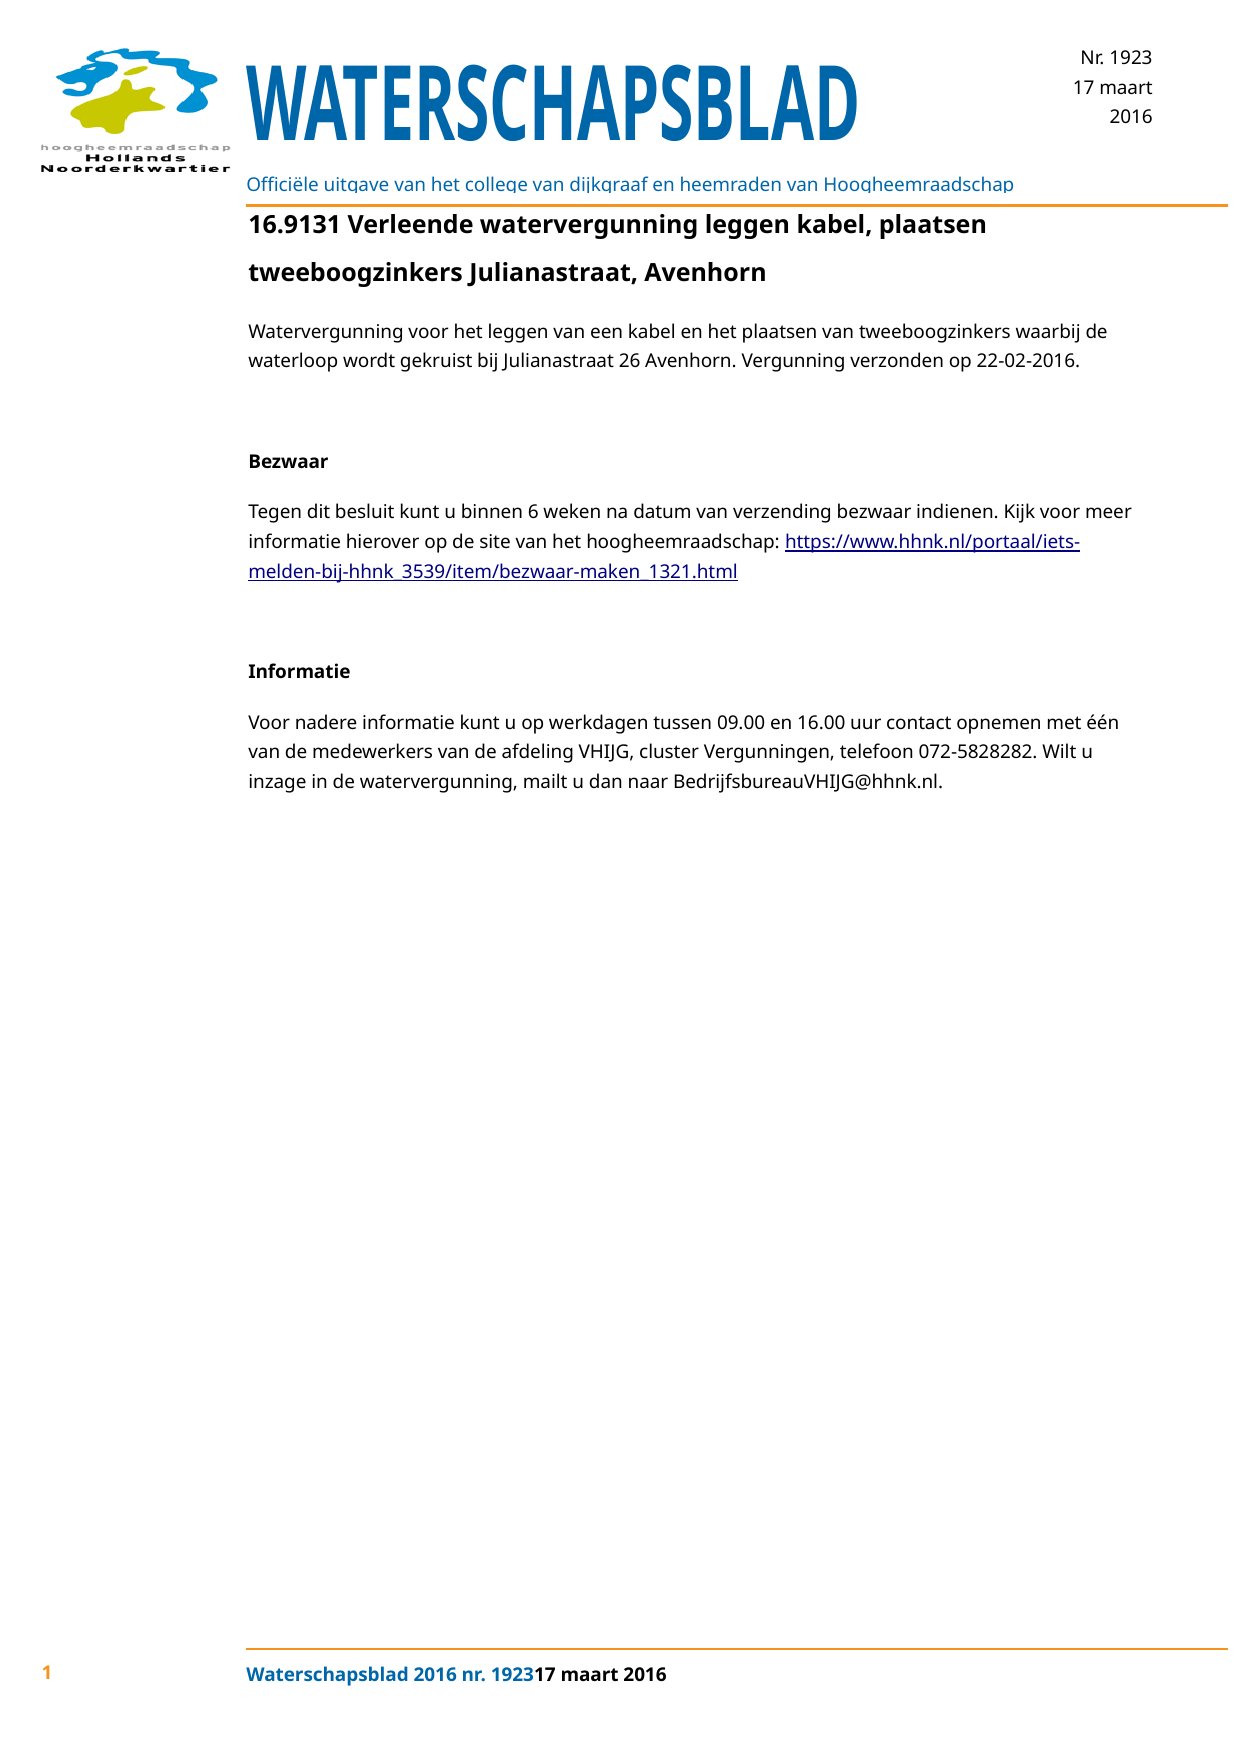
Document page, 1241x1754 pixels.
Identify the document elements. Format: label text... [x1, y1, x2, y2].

text Voor nadere informatie kunt u op werkdagen tussen 09.00 en 16.00 uur contact opnemen met één van de medewerkers van de afdeling VHIJG, cluster Vergunningen, telefoon 072-5828282. Wilt u inzage in de watervergunning, mailt u dan naar BedrijfsbureauVHIJG@hhnk.nl. [248, 709, 1152, 794]
picture [41, 47, 231, 172]
text Bezwaar [248, 448, 1152, 474]
text Watervergunning voor het leggen van een kabel en het plaatsen van tweeboogzinkers waarbij de waterloop wordt gekruist bij Julianastraat 26 Avenhorn. Vergunning verzonden op 22-02-2016. [248, 318, 1152, 373]
text 16.9131 Verleende watervergunning leggen kabel, plaatsen tweeboogzinkers Julianastraat, Avenhorn [248, 207, 1152, 288]
text Informatie [248, 659, 1152, 684]
text Tegen dit besluit kunt u binnen 6 weken na datum van verzending bezwaar indienen. Kijk voor meer informatie hierover op de site van het hoogheemraadschap: https://www.hhnk.nl/portaal/iets-melden-bij-hhnk_3539/item/bezwaar-maken_1321.html [248, 499, 1152, 584]
